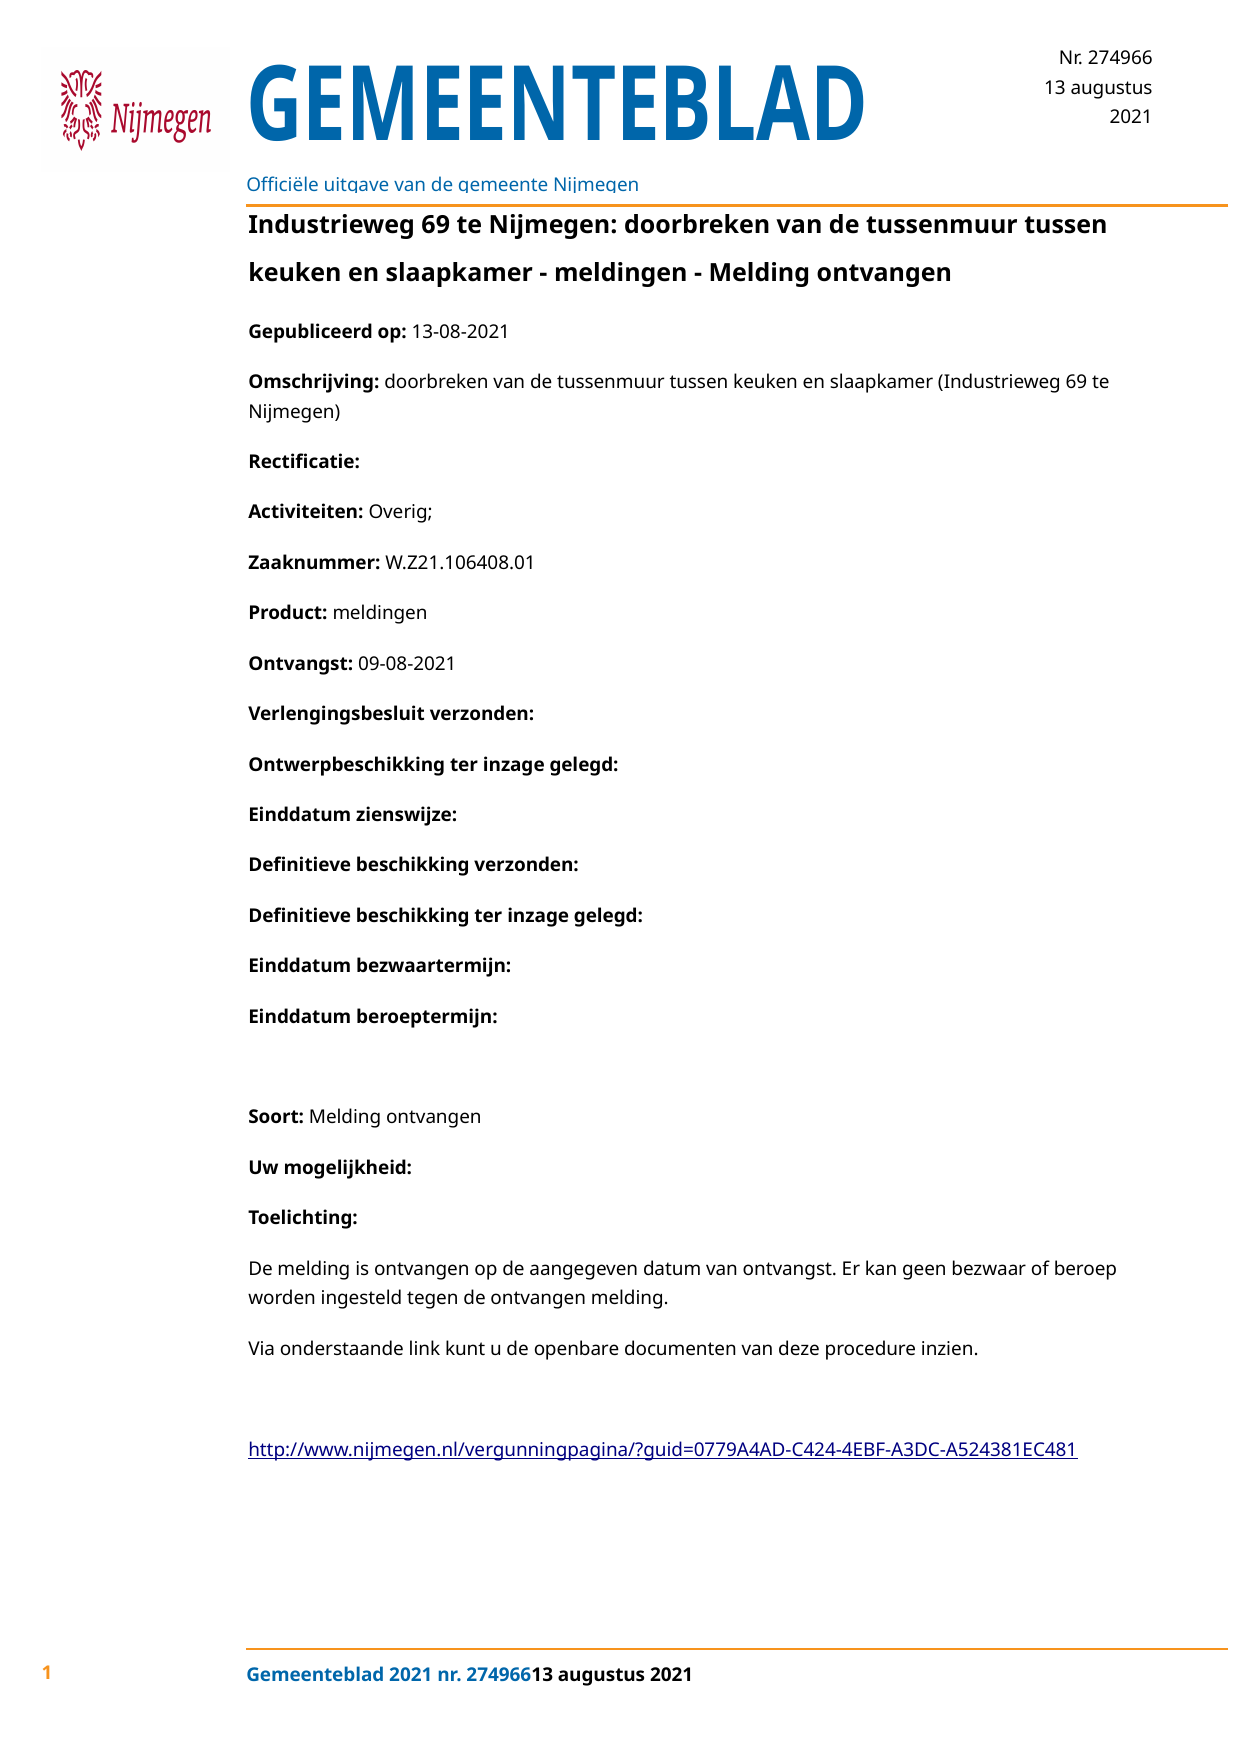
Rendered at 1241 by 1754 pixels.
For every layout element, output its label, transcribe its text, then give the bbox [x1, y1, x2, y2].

text Rectificatie: [248, 448, 1152, 474]
text http://www.nijmegen.nl/vergunningpagina/?guid=0779A4AD-C424-4EBF-A3DC-A524381EC481 [248, 1436, 1152, 1462]
text Ontvangst: 09-08-2021 [248, 650, 1152, 676]
text Via onderstaande link kunt u de openbare documenten van deze procedure inzien. [248, 1335, 1152, 1361]
text Einddatum beroeptermijn: [248, 1003, 1152, 1029]
text Gepubliceerd op: 13-08-2021 [248, 318, 1152, 344]
text Einddatum bezwaartermijn: [248, 952, 1152, 978]
text Omschrijving: doorbreken van de tussenmuur tussen keuken en slaapkamer (Industrieweg 69 te Nijmegen) [248, 368, 1152, 424]
text Definitieve beschikking verzonden: [248, 852, 1152, 877]
text Industrieweg 69 te Nijmegen: doorbreken van de tussenmuur tussen keuken en slaapkamer - meldingen - Melding ontvangen [248, 207, 1152, 288]
text Einddatum zienswijze: [248, 801, 1152, 827]
text Soort: Melding ontvangen [248, 1104, 1152, 1129]
text Zaaknummer: W.Z21.106408.01 [248, 549, 1152, 575]
text Verlengingsbesluit verzonden: [248, 700, 1152, 726]
text Uw mogelijkheid: [248, 1154, 1152, 1180]
text Toelichting: [248, 1204, 1152, 1230]
text Product: meldingen [248, 599, 1152, 625]
text Activiteiten: Overig; [248, 499, 1152, 524]
text De melding is ontvangen op de aangegeven datum van ontvangst. Er kan geen bezwaar of beroep worden ingesteld tegen de ontvangen melding. [248, 1255, 1152, 1310]
picture [41, 47, 231, 172]
text Ontwerpbeschikking ter inzage gelegd: [248, 751, 1152, 777]
text Definitieve beschikking ter inzage gelegd: [248, 902, 1152, 928]
